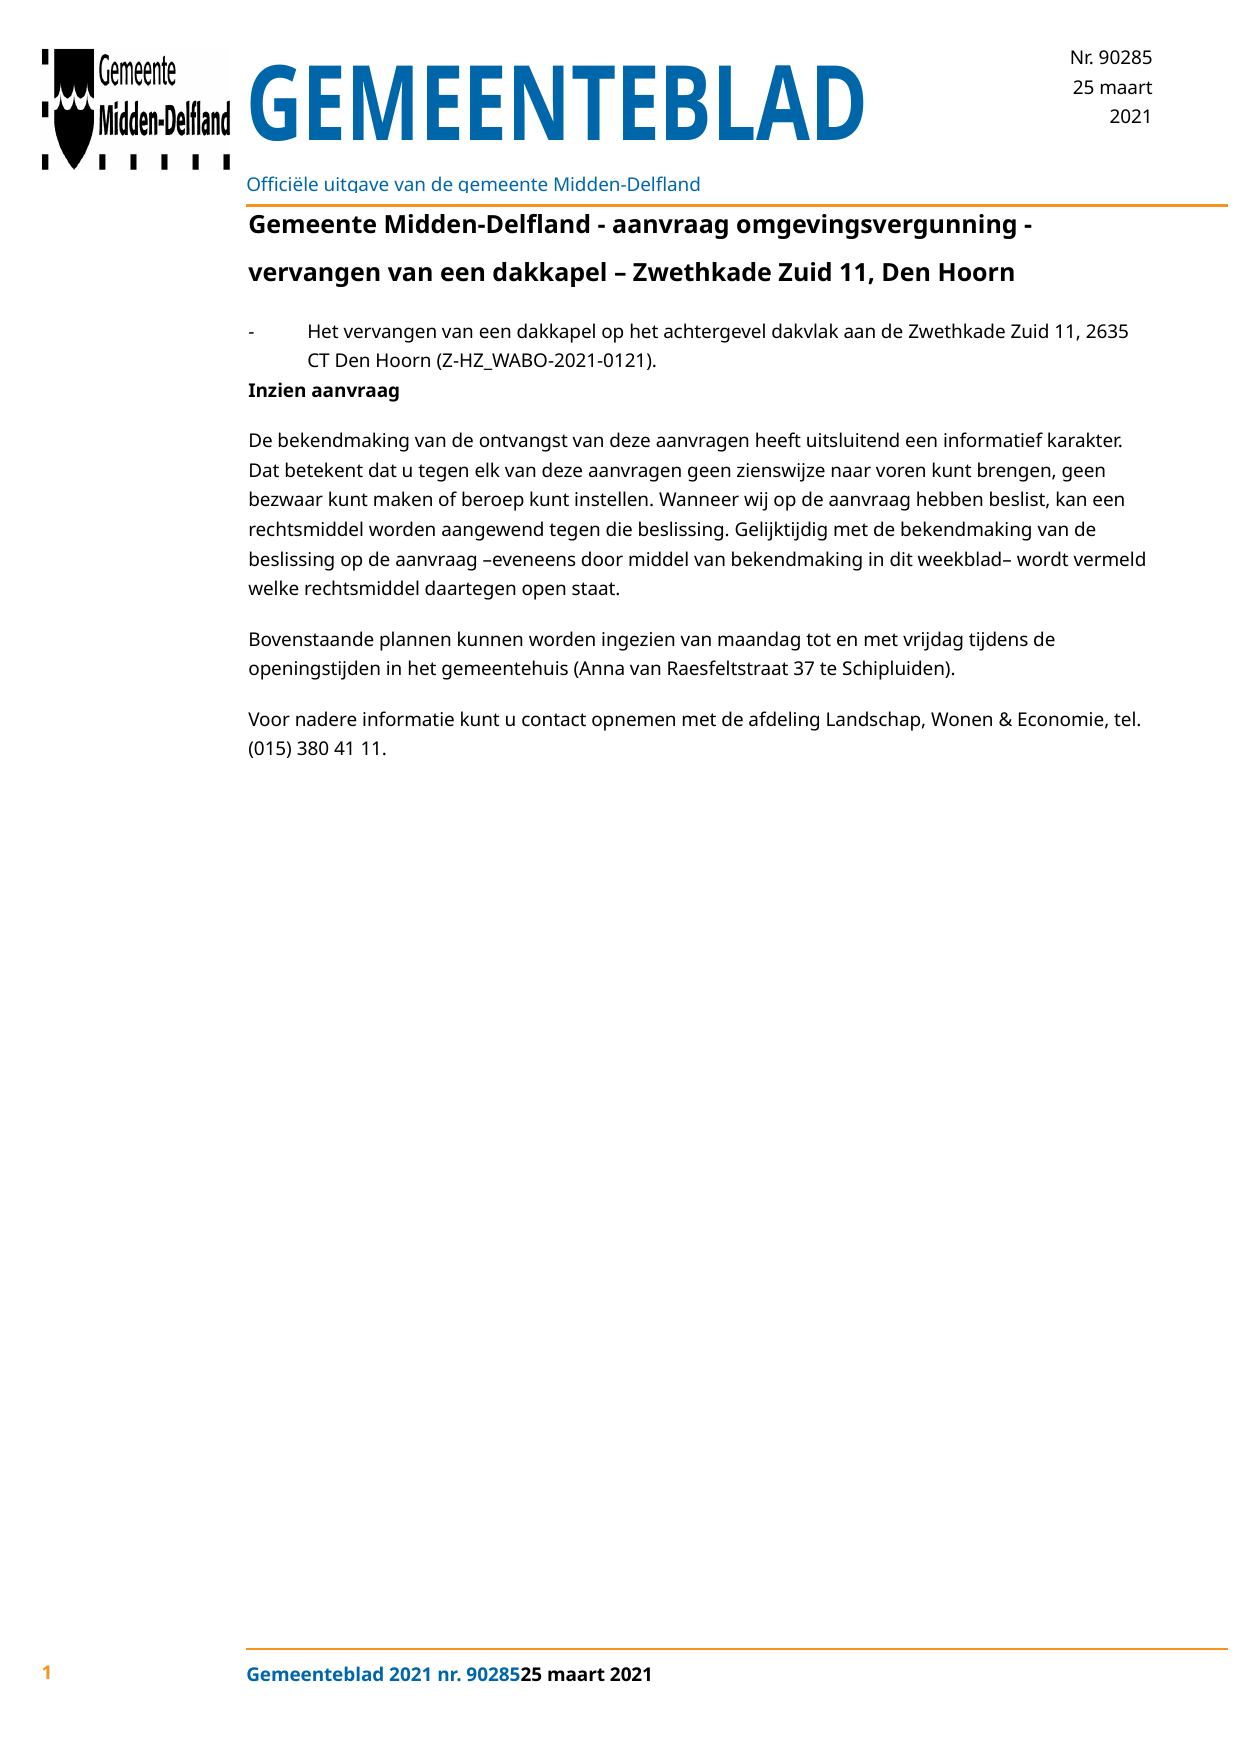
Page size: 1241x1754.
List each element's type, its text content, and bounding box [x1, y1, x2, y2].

text De bekendmaking van de ontvangst van deze aanvragen heeft uitsluitend een informatief karakter. Dat betekent dat u tegen elk van deze aanvragen geen zienswijze naar voren kunt brengen, geen bezwaar kunt maken of beroep kunt instellen. Wanneer wij op de aanvraag hebben beslist, kan een rechtsmiddel worden aangewend tegen die beslissing. Gelijktijdig met de bekendmaking van de beslissing op de aanvraag –eveneens door middel van bekendmaking in dit weekblad– wordt vermeld welke rechtsmiddel daartegen open staat. [248, 427, 1152, 601]
text Gemeente Midden-Delfland - aanvraag omgevingsvergunning - vervangen van een dakkapel – Zwethkade Zuid 11, Den Hoorn [248, 207, 1152, 288]
text Inzien aanvraag [248, 377, 1152, 403]
list Het vervangen van een dakkapel op het achtergevel dakvlak aan de Zwethkade Zuid 11, 2635 CT Den Hoorn (Z-HZ_WABO-2021-0121). [248, 318, 1152, 373]
text Bovenstaande plannen kunnen worden ingezien van maandag tot en met vrijdag tijdens de openingstijden in het gemeentehuis (Anna van Raesfeltstraat 37 te Schipluiden). [248, 626, 1152, 681]
picture [41, 47, 231, 172]
text Voor nadere informatie kunt u contact opnemen met de afdeling Landschap, Wonen & Economie, tel. (015) 380 41 11. [248, 706, 1152, 761]
